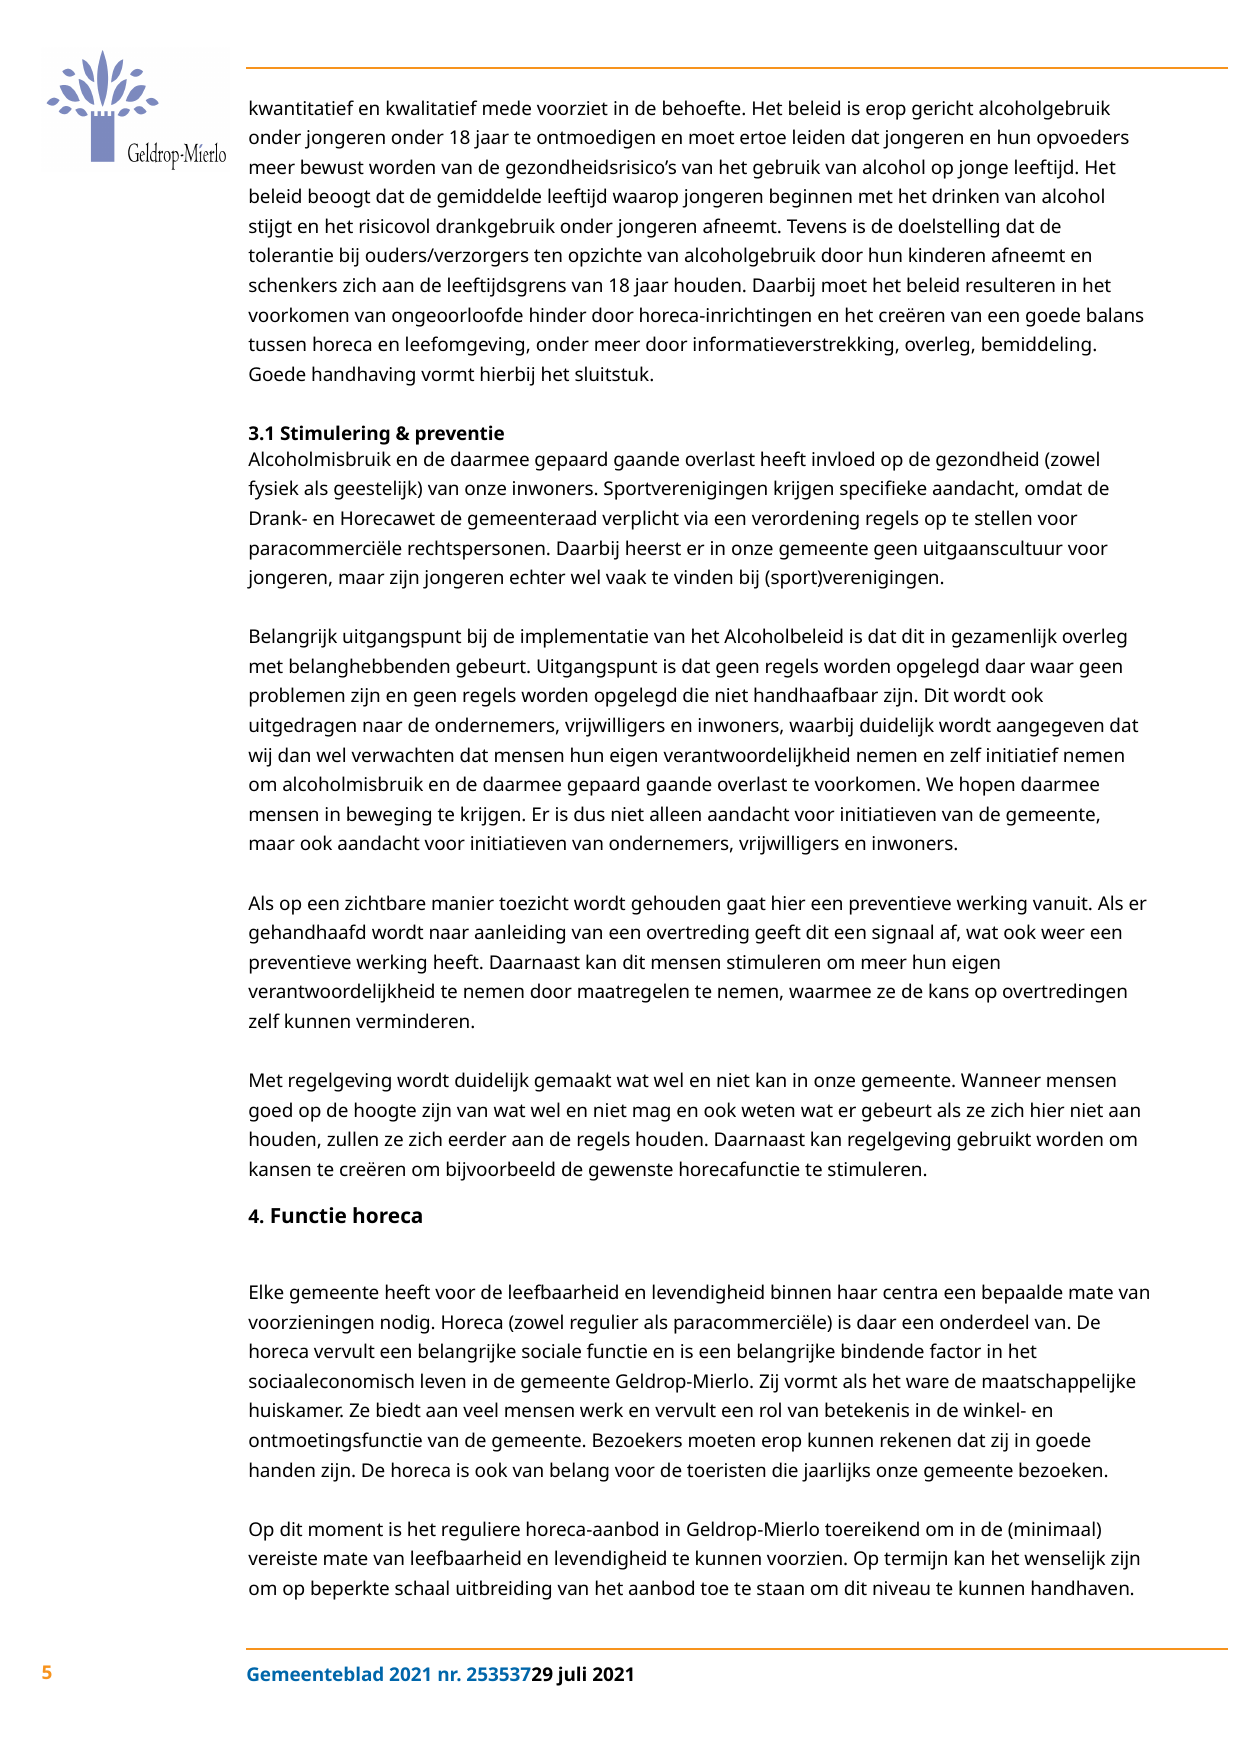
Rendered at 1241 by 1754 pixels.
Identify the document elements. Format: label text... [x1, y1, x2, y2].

text Elke gemeente heeft voor de leefbaarheid en levendigheid binnen haar centra een bepaalde mate van voorzieningen nodig. Horeca (zowel regulier als paracommerciële) is daar een onderdeel van. De horeca vervult een belangrijke sociale functie en is een belangrijke bindende factor in het sociaaleconomisch leven in de gemeente Geldrop-Mierlo. Zij vormt als het ware de maatschappelijke huiskamer. Ze biedt aan veel mensen werk en vervult een rol van betekenis in de winkel- en ontmoetingsfunctie van de gemeente. Bezoekers moeten erop kunnen rekenen dat zij in goede handen zijn. De horeca is ook van belang voor de toeristen die jaarlijks onze gemeente bezoeken. [248, 1279, 1152, 1482]
text Met regelgeving wordt duidelijk gemaakt wat wel en niet kan in onze gemeente. Wanneer mensen goed op de hoogte zijn van wat wel en niet mag en ook weten wat er gebeurt als ze zich hier niet aan houden, zullen ze zich eerder aan de regels houden. Daarnaast kan regelgeving gebruikt worden om kansen te creëren om bijvoorbeeld de gewenste horecafunctie te stimuleren. [248, 1067, 1152, 1182]
picture [41, 47, 231, 172]
text Belangrijk uitgangspunt bij de implementatie van het Alcoholbeleid is dat dit in gezamenlijk overleg met belanghebbenden gebeurt. Uitgangspunt is dat geen regels worden opgelegd daar waar geen problemen zijn en geen regels worden opgelegd die niet handhaafbaar zijn. Dit wordt ook uitgedragen naar de ondernemers, vrijwilligers en inwoners, waarbij duidelijk wordt aangegeven dat wij dan wel verwachten dat mensen hun eigen verantwoordelijkheid nemen en zelf initiatief nemen om alcoholmisbruik en de daarmee gepaard gaande overlast te voorkomen. We hopen daarmee mensen in beweging te krijgen. Er is dus niet alleen aandacht voor initiatieven van de gemeente, maar ook aandacht voor initiatieven van ondernemers, vrijwilligers en inwoners. [248, 623, 1152, 856]
text 3.1 Stimulering & preventie [248, 420, 1152, 446]
text Op dit moment is het reguliere horeca-aanbod in Geldrop-Mierlo toereikend om in de (minimaal) vereiste mate van leefbaarheid en levendigheid te kunnen voorzien. Op termijn kan het wenselijk zijn om op beperkte schaal uitbreiding van het aanbod toe te staan om dit niveau te kunnen handhaven. [248, 1516, 1152, 1601]
text kwantitatief en kwalitatief mede voorziet in de behoefte. Het beleid is erop gericht alcoholgebruik onder jongeren onder 18 jaar te ontmoedigen en moet ertoe leiden dat jongeren en hun opvoeders meer bewust worden van de gezondheidsrisico’s van het gebruik van alcohol op jonge leeftijd. Het beleid beoogt dat de gemiddelde leeftijd waarop jongeren beginnen met het drinken van alcohol stijgt en het risicovol drankgebruik onder jongeren afneemt. Tevens is de doelstelling dat de tolerantie bij ouders/verzorgers ten opzichte van alcoholgebruik door hun kinderen afneemt en schenkers zich aan de leeftijdsgrens van 18 jaar houden. Daarbij moet het beleid resulteren in het voorkomen van ongeoorloofde hinder door horeca-inrichtingen en het creëren van een goede balans tussen horeca en leefomgeving, onder meer door informatieverstrekking, overleg, bemiddeling. Goede handhaving vormt hierbij het sluitstuk. [248, 95, 1152, 387]
text 4. Functie horeca [248, 1202, 1152, 1230]
text Als op een zichtbare manier toezicht wordt gehouden gaat hier een preventieve werking vanuit. Als er gehandhaafd wordt naar aanleiding van een overtreding geeft dit een signaal af, wat ook weer een preventieve werking heeft. Daarnaast kan dit mensen stimuleren om meer hun eigen verantwoordelijkheid te nemen door maatregelen te nemen, waarmee ze de kans op overtredingen zelf kunnen verminderen. [248, 890, 1152, 1034]
text Alcoholmisbruik en de daarmee gepaard gaande overlast heeft invloed op de gezondheid (zowel fysiek als geestelijk) van onze inwoners. Sportverenigingen krijgen specifieke aandacht, omdat de Drank- en Horecawet de gemeenteraad verplicht via een verordening regels op te stellen voor paracommerciële rechtspersonen. Daarbij heerst er in onze gemeente geen uitgaanscultuur voor jongeren, maar zijn jongeren echter wel vaak te vinden bij (sport)verenigingen. [248, 446, 1152, 590]
